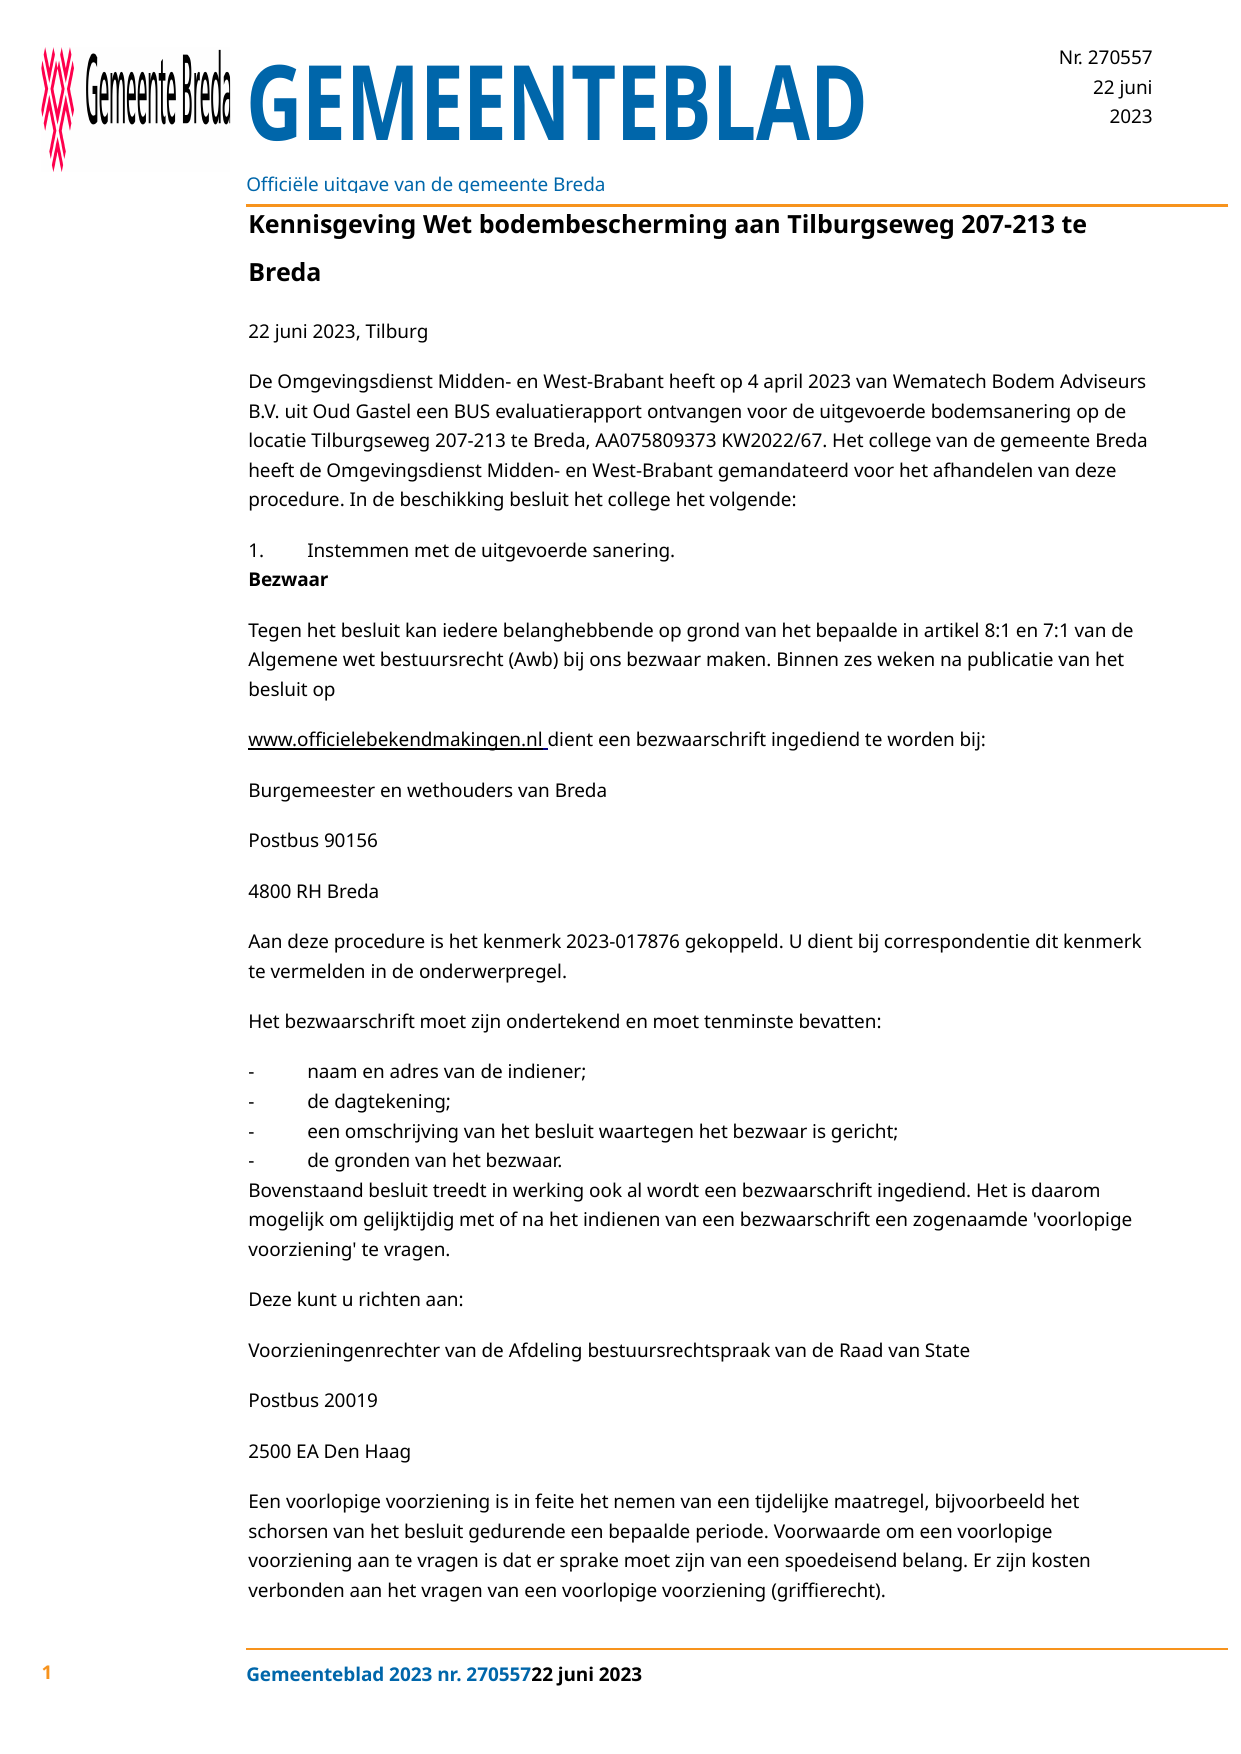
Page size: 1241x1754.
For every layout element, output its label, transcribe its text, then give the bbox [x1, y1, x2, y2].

text De Omgevingsdienst Midden- en West-Brabant heeft op 4 april 2023 van Wematech Bodem Adviseurs B.V. uit Oud Gastel een BUS evaluatierapport ontvangen voor de uitgevoerde bodemsanering op de locatie Tilburgseweg 207-213 te Breda, AA075809373 KW2022/67. Het college van de gemeente Breda heeft de Omgevingsdienst Midden- en West-Brabant gemandateerd voor het afhandelen van deze procedure. In de beschikking besluit het college het volgende: [248, 368, 1152, 512]
text Postbus 20019 [248, 1387, 1152, 1413]
text Bezwaar [248, 567, 1152, 592]
text 22 juni 2023, Tilburg [248, 318, 1152, 344]
picture [41, 47, 231, 172]
text Een voorlopige voorziening is in feite het nemen van een tijdelijke maatregel, bijvoorbeeld het schorsen van het besluit gedurende een bepaalde periode. Voorwaarde om een voorlopige voorziening aan te vragen is dat er sprake moet zijn van een spoedeisend belang. Er zijn kosten verbonden aan het vragen van een voorlopige voorziening (griffierecht). [248, 1488, 1152, 1603]
text Kennisgeving Wet bodembescherming aan Tilburgseweg 207-213 te Breda [248, 207, 1152, 288]
text 4800 RH Breda [248, 878, 1152, 904]
list de dagtekening; [248, 1088, 1152, 1114]
list een omschrijving van het besluit waartegen het bezwaar is gericht; [248, 1118, 1152, 1144]
text Het bezwaarschrift moet zijn ondertekend en moet tenminste bevatten: [248, 1008, 1152, 1034]
text Voorzieningenrechter van de Afdeling bestuursrechtspraak van de Raad van State [248, 1337, 1152, 1363]
list Instemmen met de uitgevoerde sanering. [248, 537, 1152, 563]
text Aan deze procedure is het kenmerk 2023-017876 gekoppeld. U dient bij correspondentie dit kenmerk te vermelden in de onderwerpregel. [248, 928, 1152, 984]
list de gronden van het bezwaar. [248, 1147, 1152, 1173]
text Postbus 90156 [248, 827, 1152, 853]
text Burgemeester en wethouders van Breda [248, 777, 1152, 803]
text Tegen het besluit kan iedere belanghebbende op grond van het bepaalde in artikel 8:1 en 7:1 van de Algemene wet bestuursrecht (Awb) bij ons bezwaar maken. Binnen zes weken na publicatie van het besluit op [248, 617, 1152, 702]
text 2500 EA Den Haag [248, 1438, 1152, 1464]
list naam en adres van de indiener; [248, 1059, 1152, 1084]
text Bovenstaand besluit treedt in werking ook al wordt een bezwaarschrift ingediend. Het is daarom mogelijk om gelijktijdig met of na het indienen van een bezwaarschrift een zogenaamde 'voorlopige voorziening' te vragen. [248, 1177, 1152, 1262]
text Deze kunt u richten aan: [248, 1287, 1152, 1312]
text www.officielebekendmakingen.nl dient een bezwaarschrift ingediend te worden bij: [248, 727, 1152, 752]
